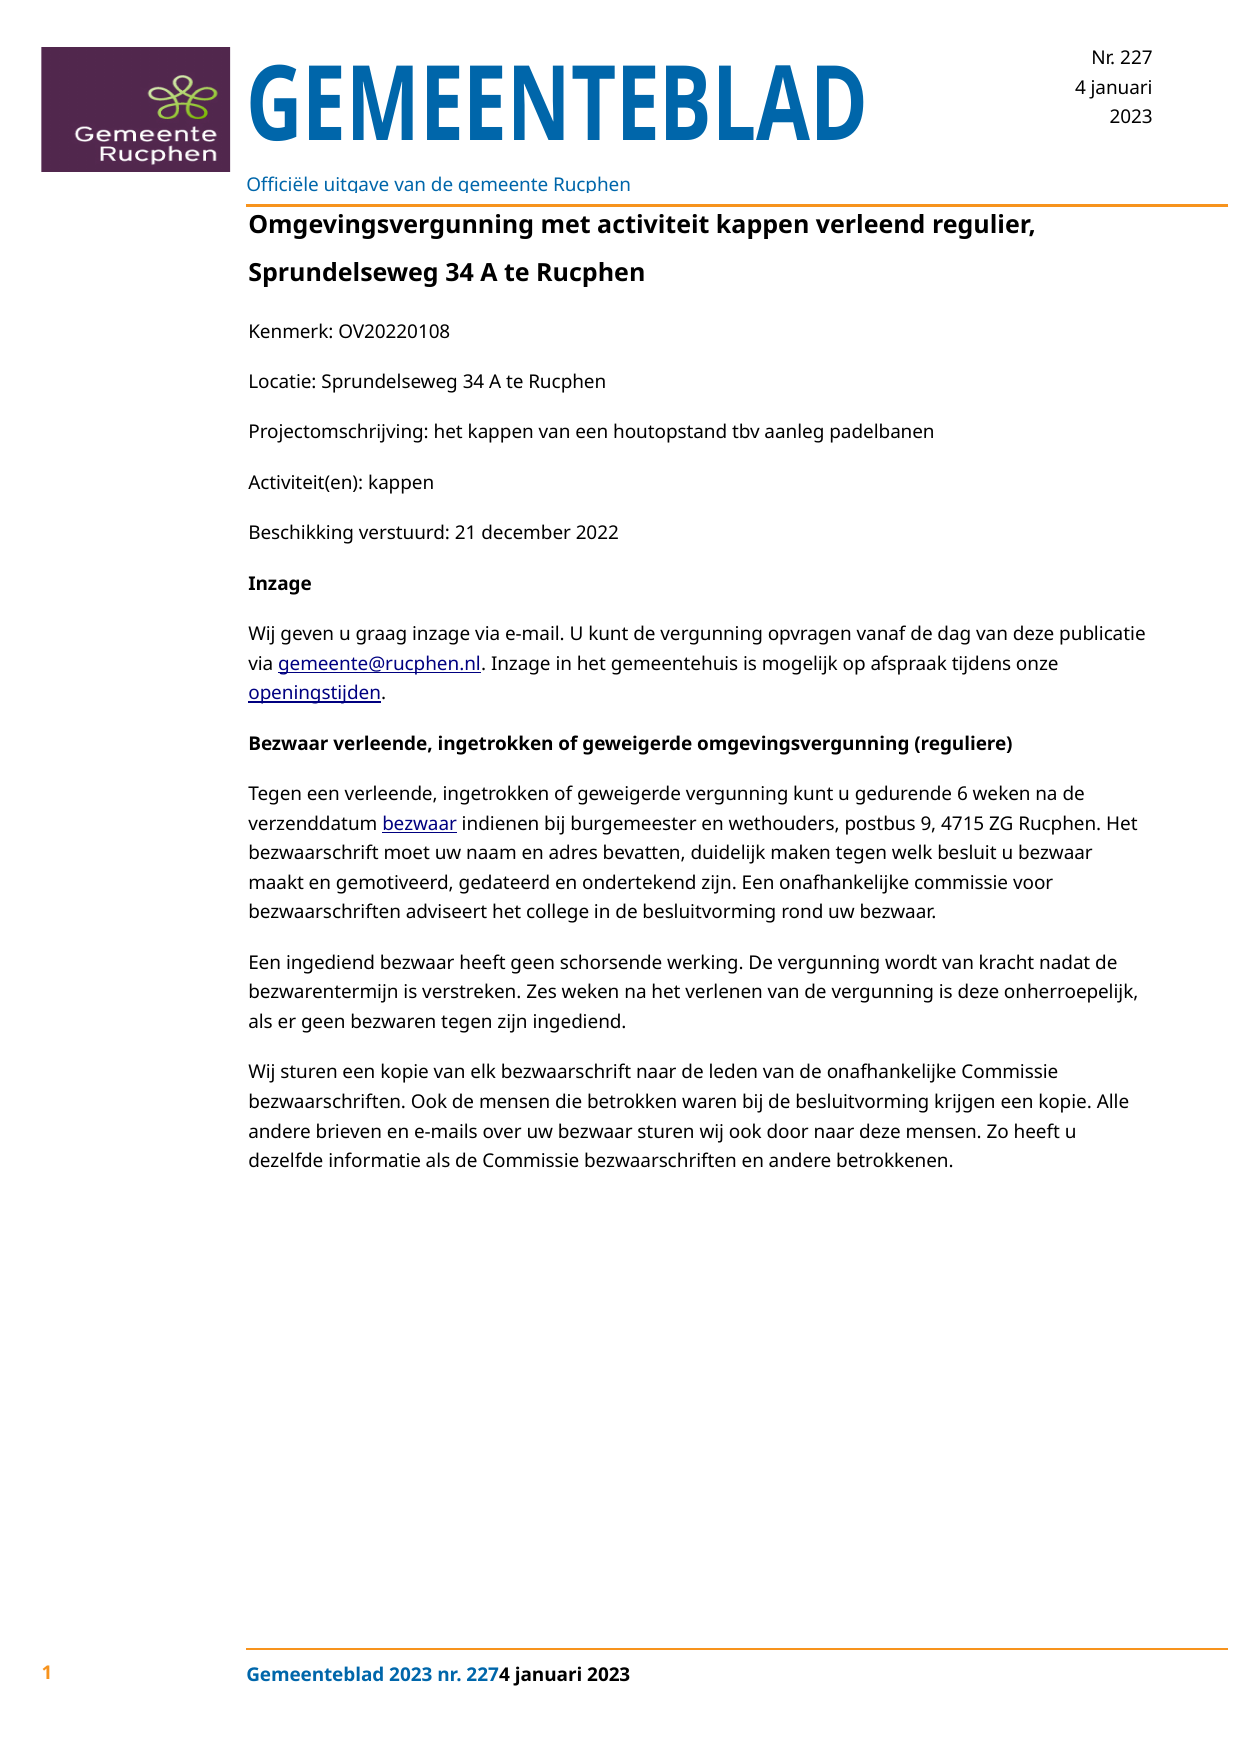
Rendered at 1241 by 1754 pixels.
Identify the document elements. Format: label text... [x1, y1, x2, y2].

text Een ingediend bezwaar heeft geen schorsende werking. De vergunning wordt van kracht nadat de bezwarentermijn is verstreken. Zes weken na het verlenen van de vergunning is deze onherroepelijk, als er geen bezwaren tegen zijn ingediend. [248, 949, 1152, 1034]
text Omgevingsvergunning met activiteit kappen verleend regulier, Sprundelseweg 34 A te Rucphen [248, 207, 1152, 288]
text Tegen een verleende, ingetrokken of geweigerde vergunning kunt u gedurende 6 weken na de verzenddatum bezwaar indienen bij burgemeester en wethouders, postbus 9, 4715 ZG Rucphen. Het bezwaarschrift moet uw naam en adres bevatten, duidelijk maken tegen welk besluit u bezwaar maakt en gemotiveerd, gedateerd en ondertekend zijn. Een onafhankelijke commissie voor bezwaarschriften adviseert het college in de besluitvorming rond uw bezwaar. [248, 780, 1152, 924]
text Kenmerk: OV20220108 [248, 318, 1152, 344]
picture [41, 47, 231, 172]
text Wij sturen een kopie van elk bezwaarschrift naar de leden van de onafhankelijke Commissie bezwaarschriften. Ook de mensen die betrokken waren bij de besluitvorming krijgen een kopie. Alle andere brieven en e-mails over uw bezwaar sturen wij ook door naar deze mensen. Zo heeft u dezelfde informatie als de Commissie bezwaarschriften en andere betrokkenen. [248, 1059, 1152, 1173]
text Locatie: Sprundelseweg 34 A te Rucphen [248, 368, 1152, 394]
text Beschikking verstuurd: 21 december 2022 [248, 519, 1152, 545]
text Bezwaar verleende, ingetrokken of geweigerde omgevingsvergunning (reguliere) [248, 730, 1152, 756]
text Inzage [248, 570, 1152, 596]
text Wij geven u graag inzage via e-mail. U kunt de vergunning opvragen vanaf de dag van deze publicatie via gemeente@rucphen.nl. Inzage in het gemeentehuis is mogelijk op afspraak tijdens onze openingstijden. [248, 620, 1152, 705]
text Activiteit(en): kappen [248, 469, 1152, 495]
text Projectomschrijving: het kappen van een houtopstand tbv aanleg padelbanen [248, 419, 1152, 444]
